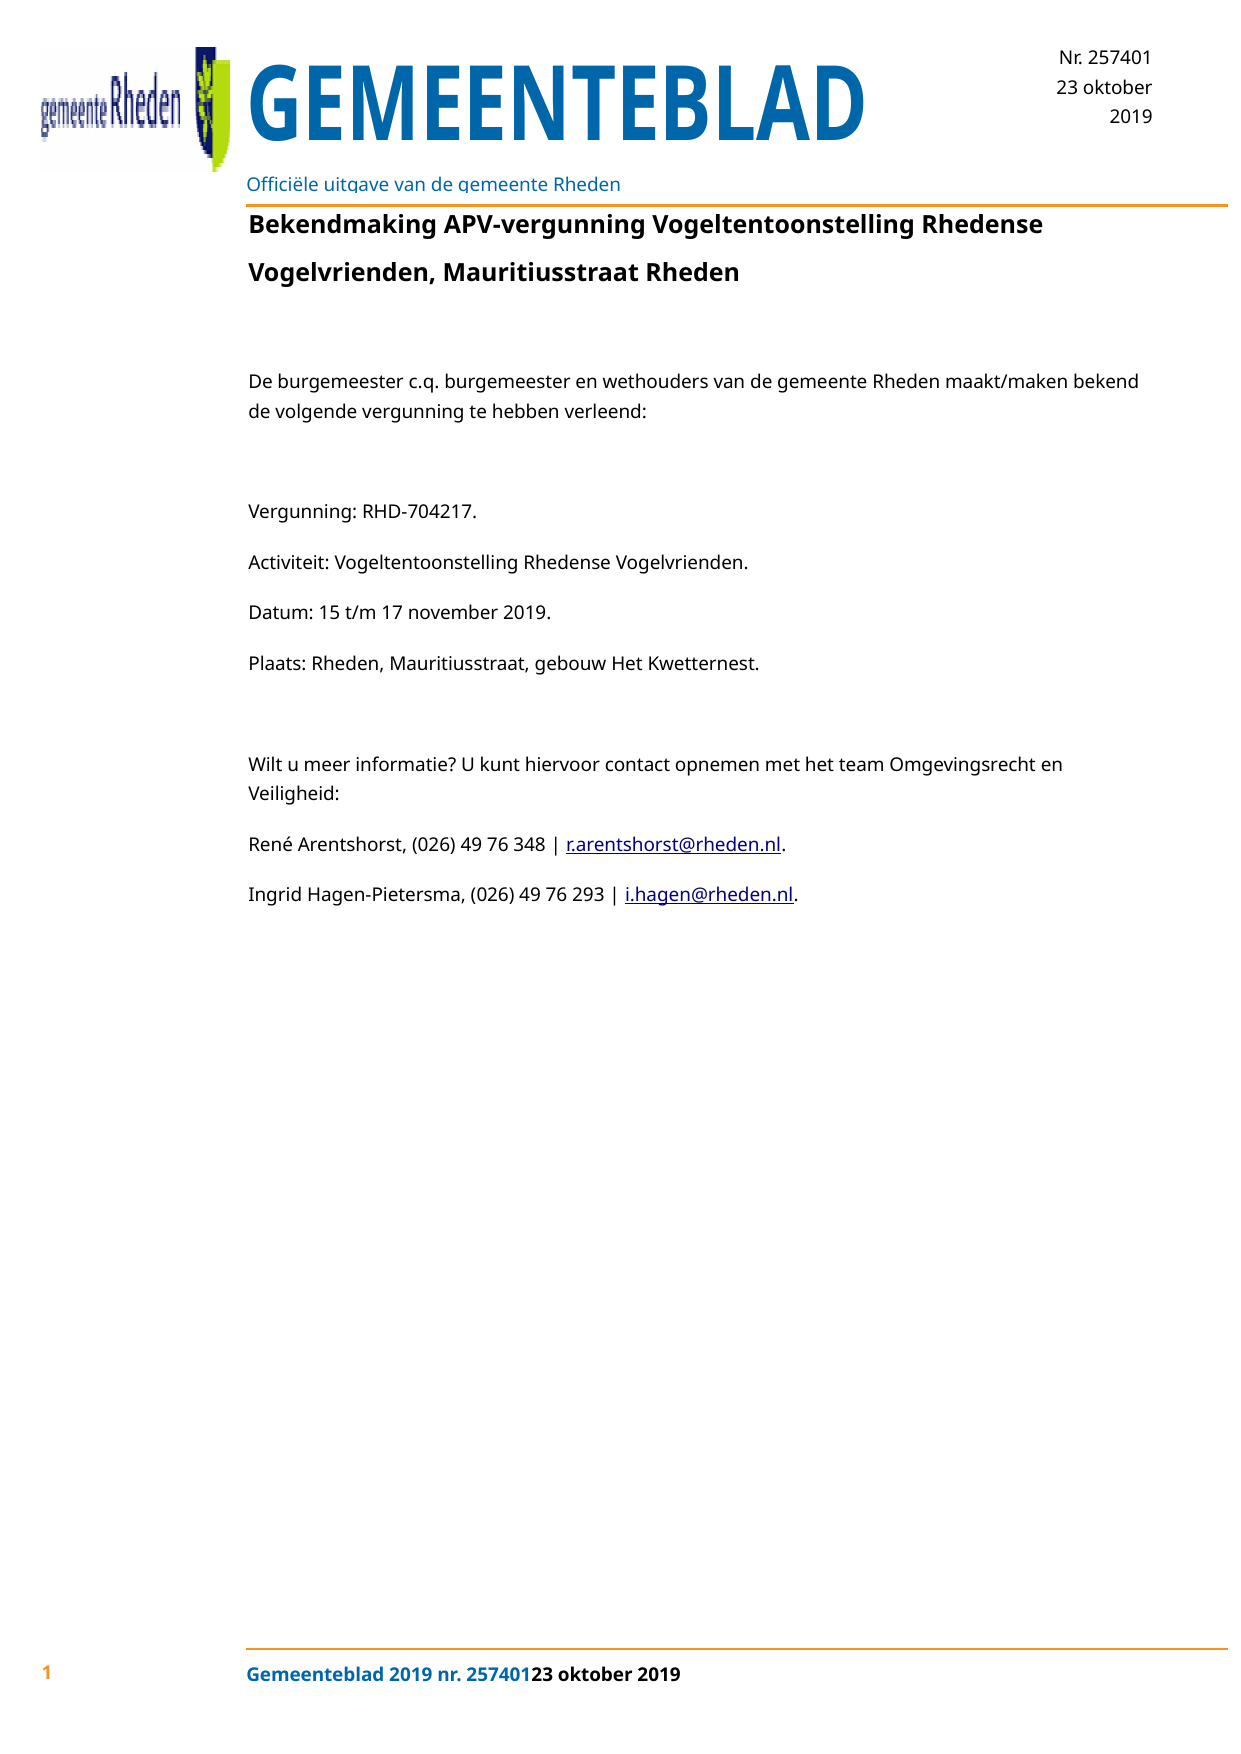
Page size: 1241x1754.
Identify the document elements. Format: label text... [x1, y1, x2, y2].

text Vergunning: RHD-704217. [248, 499, 1152, 524]
text Plaats: Rheden, Mauritiusstraat, gebouw Het Kwetternest. [248, 650, 1152, 676]
text Datum: 15 t/m 17 november 2019. [248, 599, 1152, 625]
text De burgemeester c.q. burgemeester en wethouders van de gemeente Rheden maakt/maken bekend de volgende vergunning te hebben verleend: [248, 368, 1152, 424]
text René Arentshorst, (026) 49 76 348 | r.arentshorst@rheden.nl. [248, 831, 1152, 857]
text Wilt u meer informatie? U kunt hiervoor contact opnemen met het team Omgevingsrecht en Veiligheid: [248, 751, 1152, 806]
text Bekendmaking APV-vergunning Vogeltentoonstelling Rhedense Vogelvrienden, Mauritiusstraat Rheden [248, 207, 1152, 288]
text Ingrid Hagen-Pietersma, (026) 49 76 293 | i.hagen@rheden.nl. [248, 881, 1152, 907]
text Activiteit: Vogeltentoonstelling Rhedense Vogelvrienden. [248, 549, 1152, 575]
picture [41, 47, 231, 172]
